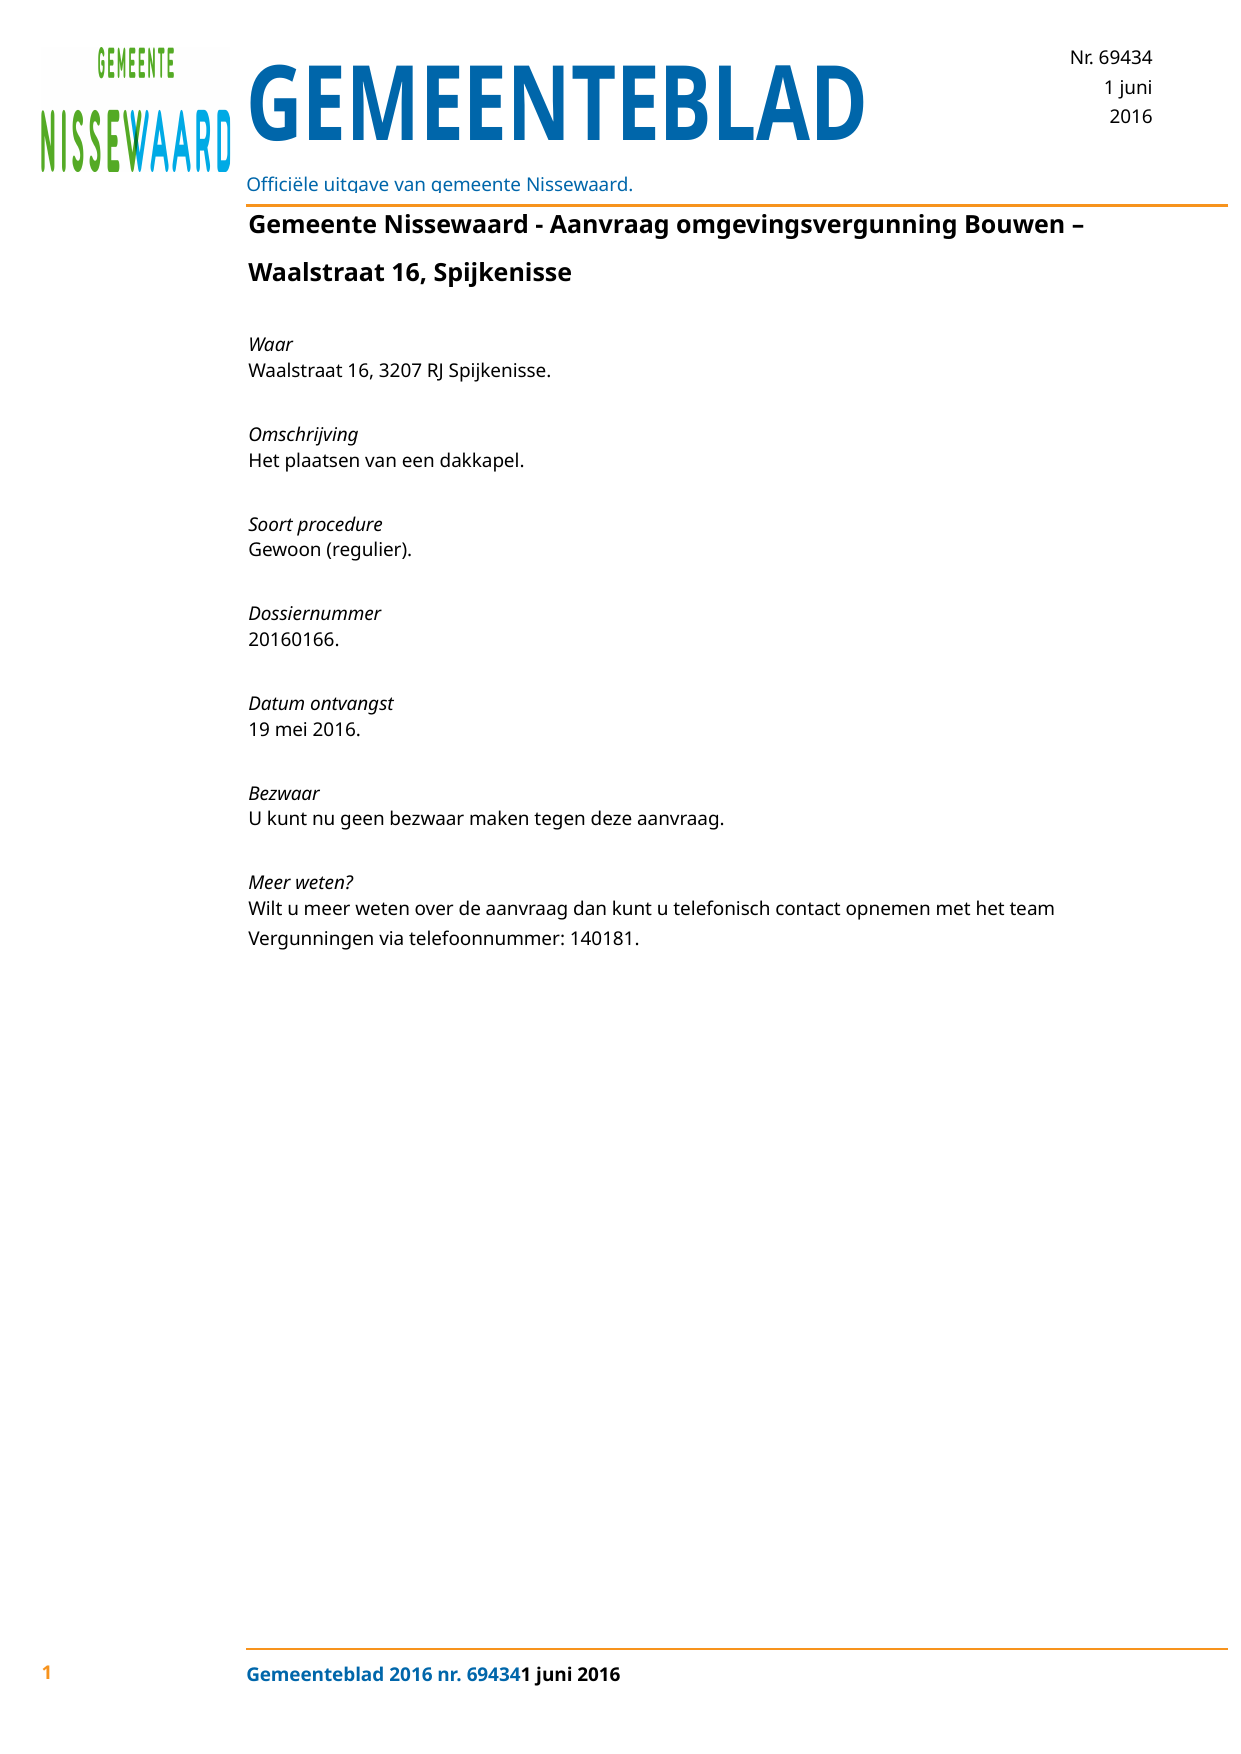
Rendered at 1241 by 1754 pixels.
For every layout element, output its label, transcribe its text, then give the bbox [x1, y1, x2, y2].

text Dossiernummer [248, 601, 1152, 626]
picture [201, 122, 206, 138]
text 20160166. [248, 626, 1152, 652]
picture [222, 122, 227, 160]
text Waalstraat 16, 3207 RJ Spijkenisse. [248, 357, 1152, 383]
text Gemeente Nissewaard - Aanvraag omgevingsvergunning Bouwen – Waalstraat 16, Spijkenisse [248, 207, 1152, 288]
text Datum ontvangst [248, 690, 1152, 716]
picture [200, 151, 206, 172]
text Het plaatsen van een dakkapel. [248, 447, 1152, 473]
text Omschrijving [248, 421, 1152, 447]
picture [176, 157, 187, 172]
text U kunt nu geen bezwaar maken tegen deze aanvraag. [248, 806, 1152, 831]
text Meer weten? [248, 869, 1152, 895]
text 19 mei 2016. [248, 716, 1152, 742]
text Wilt u meer weten over de aanvraag dan kunt u telefonisch contact opnemen met het team Vergunningen via telefoonnummer: 140181. [248, 895, 1152, 951]
picture [41, 47, 231, 172]
text Gewoon (regulier). [248, 537, 1152, 562]
text Bezwaar [248, 780, 1152, 806]
text Soort procedure [248, 511, 1152, 537]
text Waar [248, 331, 1152, 357]
picture [154, 157, 165, 172]
